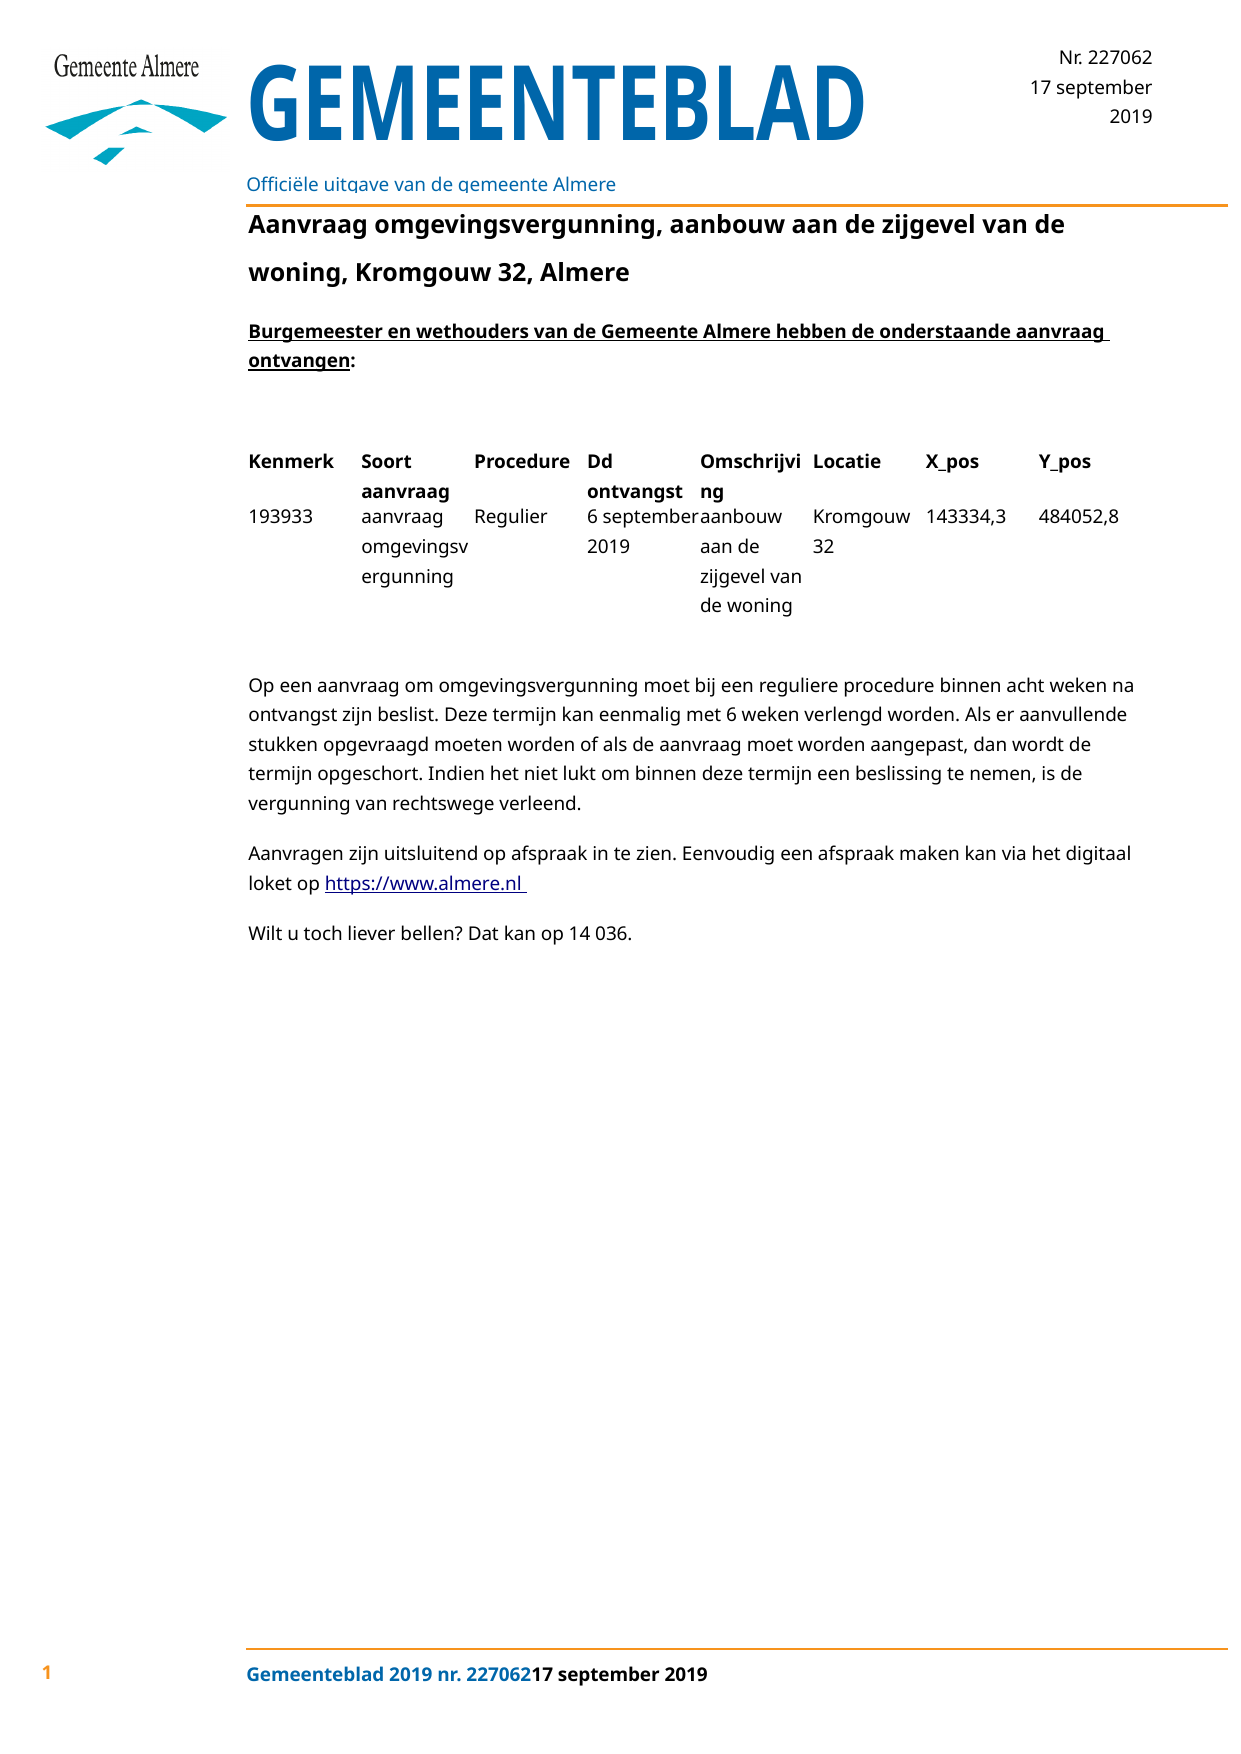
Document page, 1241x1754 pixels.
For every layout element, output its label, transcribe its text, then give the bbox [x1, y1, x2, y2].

table_header Procedure [474, 449, 587, 504]
table_cell Regulier [474, 504, 587, 618]
table_header Soort aanvraag [361, 449, 474, 504]
table_header Locatie [813, 449, 926, 504]
table_header Kenmerk [248, 449, 361, 504]
table_cell 6 september 2019 [587, 504, 700, 618]
text Op een aanvraag om omgevingsvergunning moet bij een reguliere procedure binnen acht weken na ontvangst zijn beslist. Deze termijn kan eenmalig met 6 weken verlengd worden. Als er aanvullende stukken opgevraagd moeten worden of als de aanvraag moet worden aangepast, dan wordt de termijn opgeschort. Indien het niet lukt om binnen deze termijn een beslissing te nemen, is de vergunning van rechtswege verleend. [248, 672, 1152, 816]
text Aanvraag omgevingsvergunning, aanbouw aan de zijgevel van de woning, Kromgouw 32, Almere [248, 207, 1152, 288]
table_cell 484052,8 [1039, 504, 1152, 618]
table_header X_pos [926, 449, 1038, 504]
table_cell 143334,3 [926, 504, 1038, 618]
text Wilt u toch liever bellen? Dat kan op 14 036. [248, 921, 1152, 946]
table_cell aanvraag omgevingsvergunning [361, 504, 474, 618]
table_header Omschrijving [700, 449, 813, 504]
table_header Y_pos [1039, 449, 1152, 504]
text Burgemeester en wethouders van de Gemeente Almere hebben de onderstaande aanvraag ontvangen: [248, 318, 1152, 373]
table_header Dd ontvangst [587, 449, 700, 504]
table_cell aanbouw aan de zijgevel van de woning [700, 504, 813, 618]
picture [41, 47, 231, 172]
table_cell Kromgouw 32 [813, 504, 926, 618]
table_cell 193933 [248, 504, 361, 618]
text Aanvragen zijn uitsluitend op afspraak in te zien. Eenvoudig een afspraak maken kan via het digitaal loket op https://www.almere.nl [248, 841, 1152, 896]
